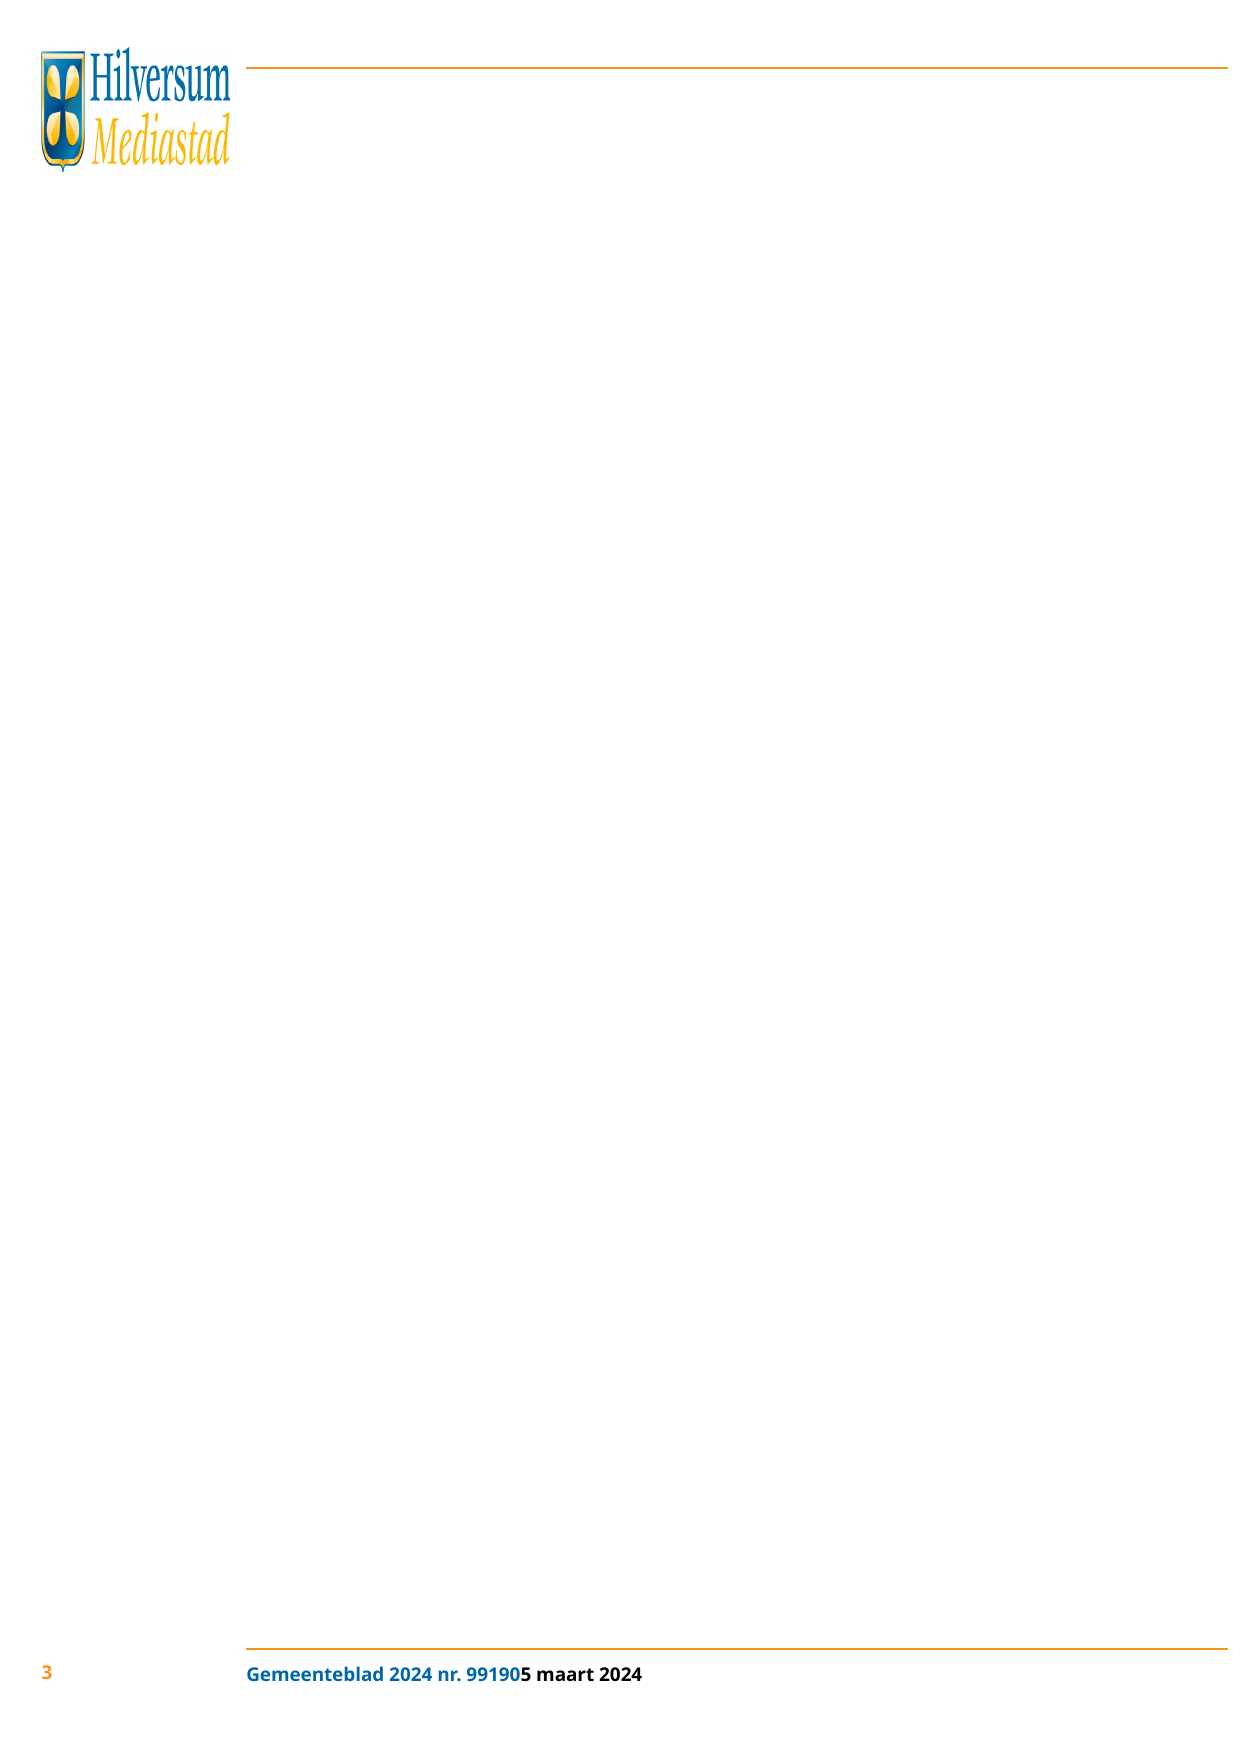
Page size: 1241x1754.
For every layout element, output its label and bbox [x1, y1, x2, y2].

picture [41, 47, 231, 172]
